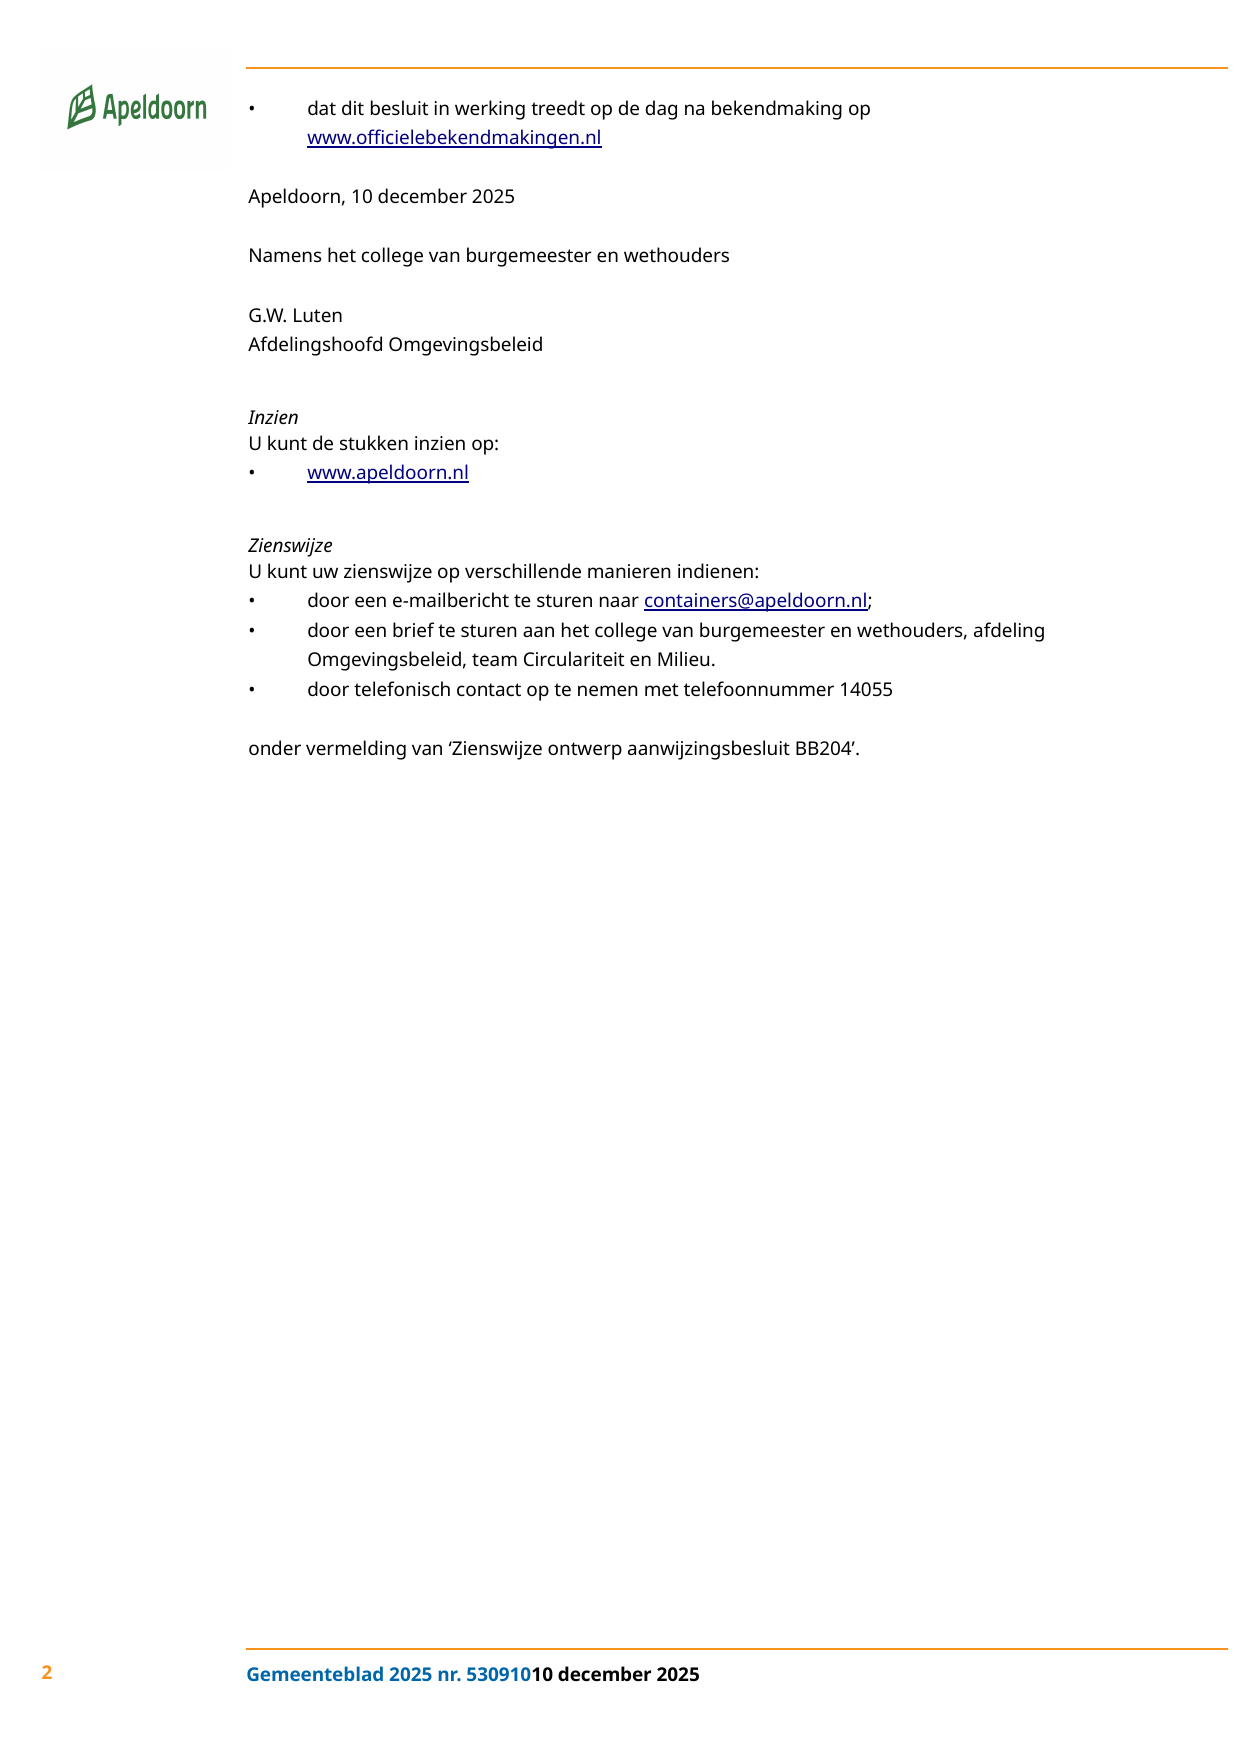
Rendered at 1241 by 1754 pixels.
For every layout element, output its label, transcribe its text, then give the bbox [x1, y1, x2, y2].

text Afdelingshoofd Omgevingsbeleid [248, 331, 1152, 357]
list www.apeldoorn.nl [248, 459, 1152, 485]
list door een brief te sturen aan het college van burgemeester en wethouders, afdeling Omgevingsbeleid, team Circulariteit en Milieu. [248, 617, 1152, 672]
text U kunt de stukken inzien op: [248, 430, 1152, 456]
text Namens het college van burgemeester en wethouders [248, 243, 1152, 268]
list door een e-mailbericht te sturen naar containers@apeldoorn.nl; [248, 587, 1152, 613]
text Zienswijze [248, 532, 1152, 558]
text U kunt uw zienswijze op verschillende manieren indienen: [248, 558, 1152, 584]
text onder vermelding van ‘Zienswijze ontwerp aanwijzingsbesluit BB204’. [248, 735, 1152, 761]
text Inzien [248, 404, 1152, 430]
text G.W. Luten [248, 302, 1152, 328]
list door telefonisch contact op te nemen met telefoonnummer 14055 [248, 676, 1152, 702]
picture [41, 47, 231, 172]
text Apeldoorn, 10 december 2025 [248, 183, 1152, 209]
list dat dit besluit in werking treedt op de dag na bekendmaking op www.officielebekendmakingen.nl [248, 95, 1152, 150]
